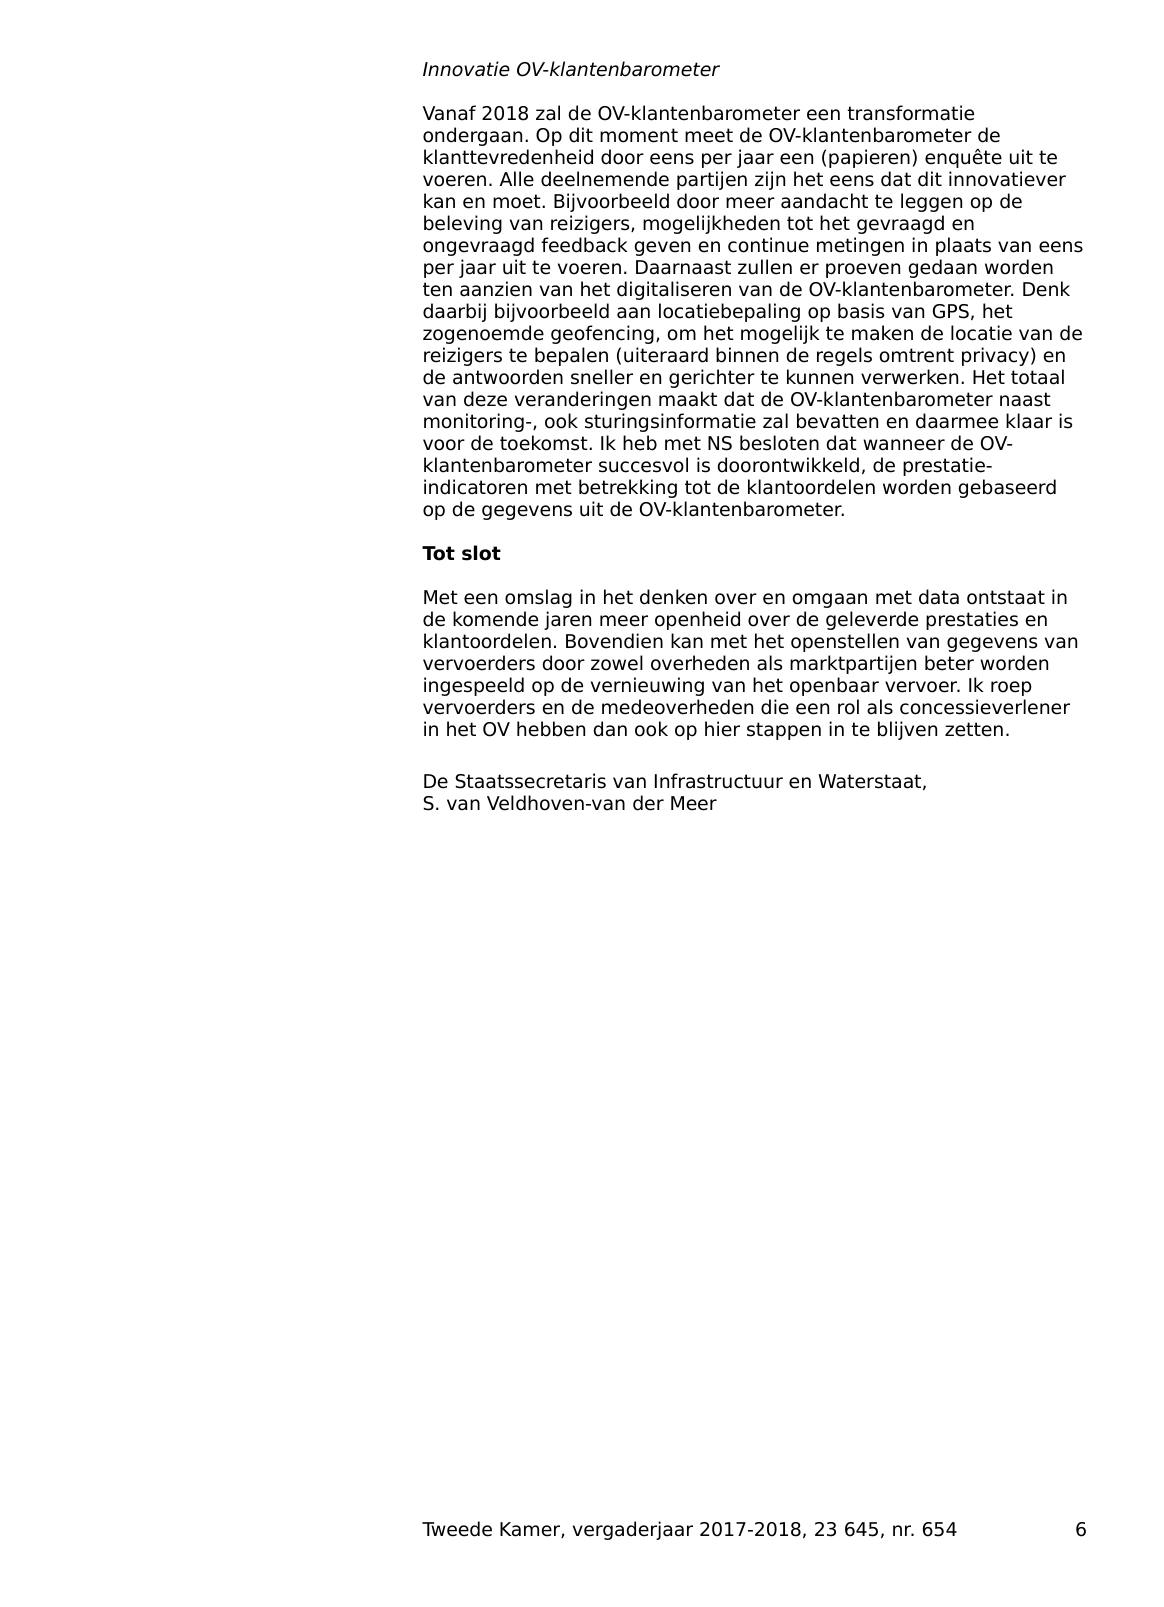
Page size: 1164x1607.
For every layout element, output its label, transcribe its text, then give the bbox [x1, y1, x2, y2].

subtitle Innovatie OV-klantenbarometer [422, 59, 1087, 81]
text De Staatssecretaris van Infrastructuur en Waterstaat, S. van Veldhoven-van der Meer [422, 771, 1087, 815]
text Met een omslag in het denken over en omgaan met data ontstaat in de komende jaren meer openheid over de geleverde prestaties en klantoordelen. Bovendien kan met het openstellen van gegevens van vervoerders door zowel overheden als marktpartijen beter worden ingespeeld op de vernieuwing van het openbaar vervoer. Ik roep vervoerders en de medeoverheden die een rol als concessieverlener in het OV hebben dan ook op hier stappen in te blijven zetten. [422, 587, 1087, 741]
subtitle Tot slot [422, 543, 1087, 565]
text Vanaf 2018 zal de OV-klantenbarometer een transformatie ondergaan. Op dit moment meet de OV-klantenbarometer de klanttevredenheid door eens per jaar een (papieren) enquête uit te voeren. Alle deelnemende partijen zijn het eens dat dit innovatiever kan en moet. Bijvoorbeeld door meer aandacht te leggen op de beleving van reizigers, mogelijkheden tot het gevraagd en ongevraagd feedback geven en continue metingen in plaats van eens per jaar uit te voeren. Daarnaast zullen er proeven gedaan worden ten aanzien van het digitaliseren van de OV-klantenbarometer. Denk daarbij bijvoorbeeld aan locatiebepaling op basis van GPS, het zogenoemde geofencing, om het mogelijk te maken de locatie van de reizigers te bepalen (uiteraard binnen de regels omtrent privacy) en de antwoorden sneller en gerichter te kunnen verwerken. Het totaal van deze veranderingen maakt dat de OV-klantenbarometer naast monitoring-, ook sturingsinformatie zal bevatten en daarmee klaar is voor de toekomst. Ik heb met NS besloten dat wanneer de OV-klantenbarometer succesvol is doorontwikkeld, de prestatie-indicatoren met betrekking tot de klantoordelen worden gebaseerd op de gegevens uit de OV-klantenbarometer. [422, 103, 1087, 521]
